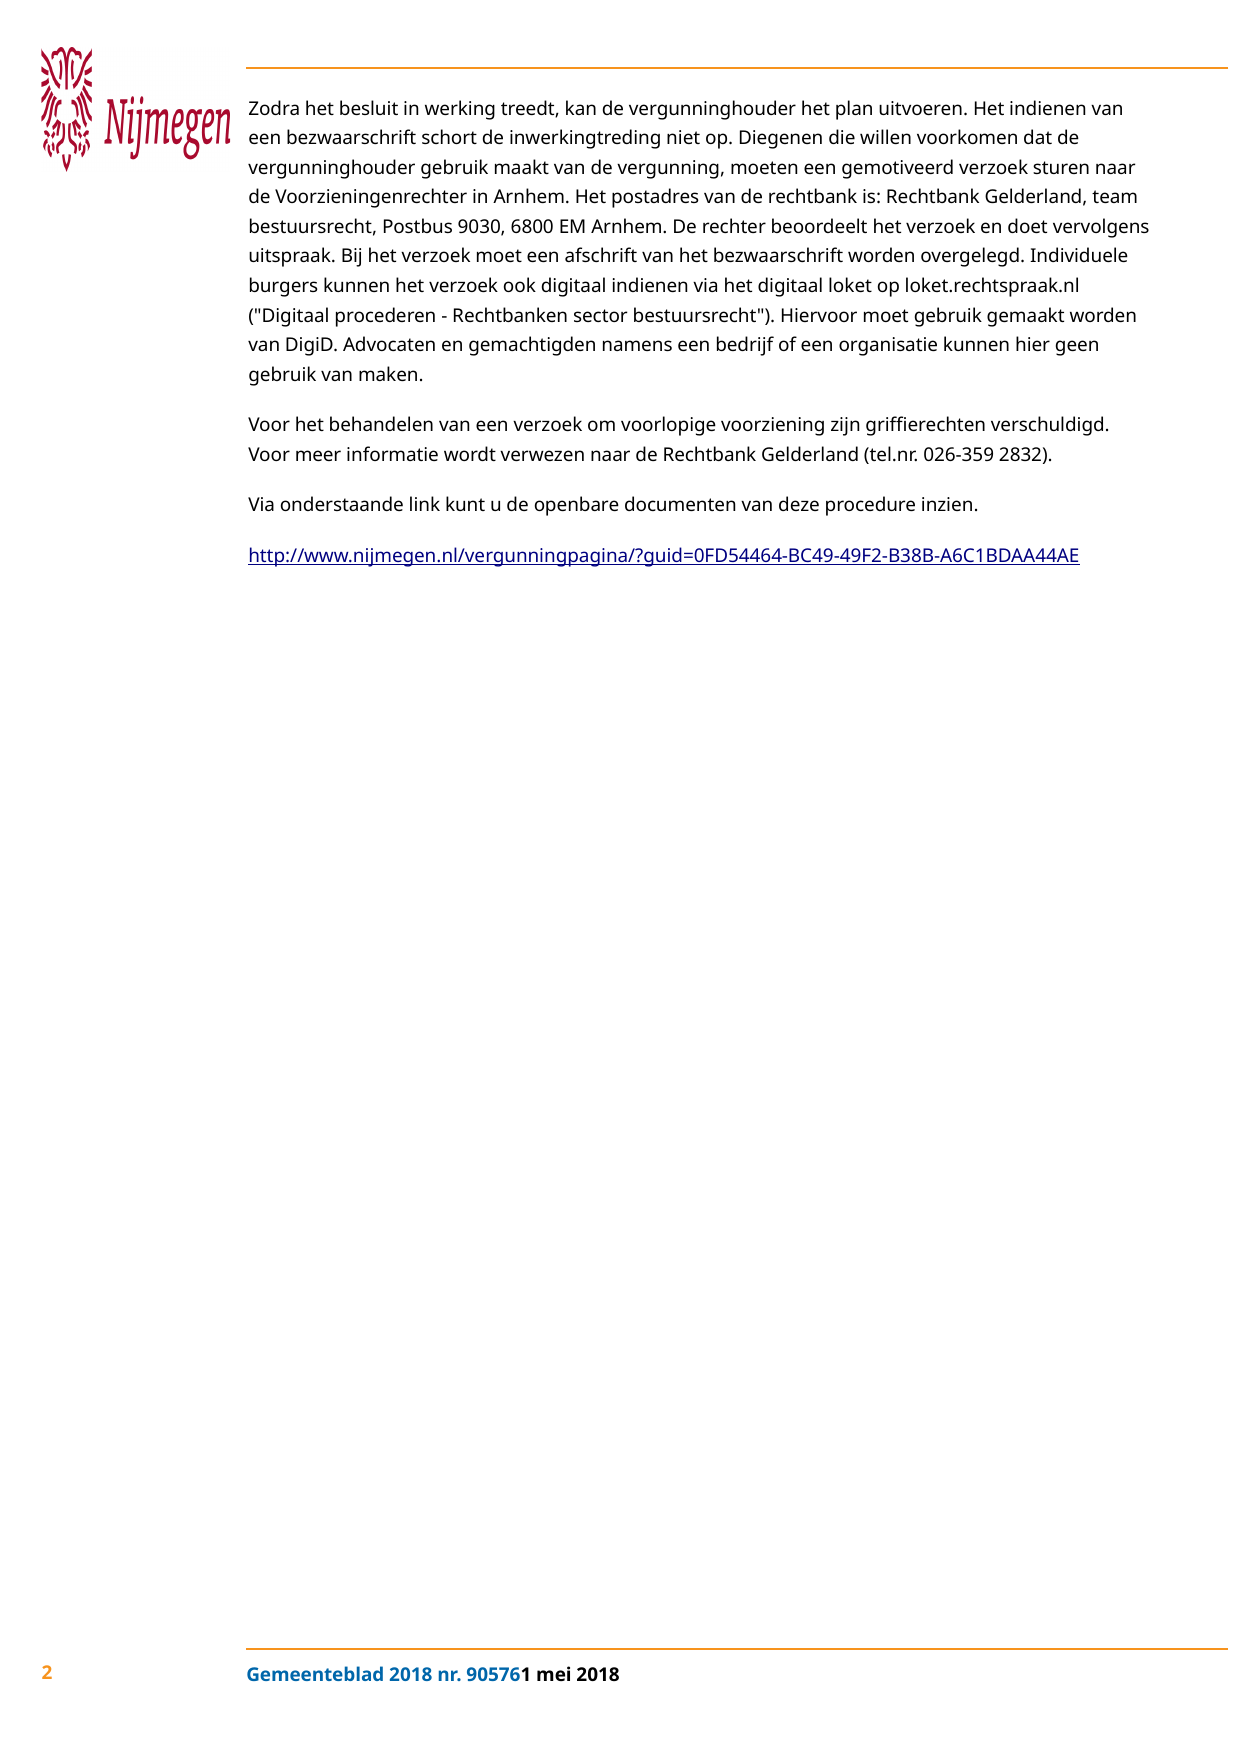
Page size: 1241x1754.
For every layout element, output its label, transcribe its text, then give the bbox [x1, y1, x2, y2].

text Via onderstaande link kunt u de openbare documenten van deze procedure inzien. [248, 491, 1152, 517]
text Voor het behandelen van een verzoek om voorlopige voorziening zijn griffierechten verschuldigd. Voor meer informatie wordt verwezen naar de Rechtbank Gelderland (tel.nr. 026-359 2832). [248, 411, 1152, 467]
picture [41, 47, 231, 172]
text Zodra het besluit in werking treedt, kan de vergunninghouder het plan uitvoeren. Het indienen van een bezwaarschrift schort de inwerkingtreding niet op. Diegenen die willen voorkomen dat de vergunninghouder gebruik maakt van de vergunning, moeten een gemotiveerd verzoek sturen naar de Voorzieningenrechter in Arnhem. Het postadres van de rechtbank is: Rechtbank Gelderland, team bestuursrecht, Postbus 9030, 6800 EM Arnhem. De rechter beoordeelt het verzoek en doet vervolgens uitspraak. Bij het verzoek moet een afschrift van het bezwaarschrift worden overgelegd. Individuele burgers kunnen het verzoek ook digitaal indienen via het digitaal loket op loket.rechtspraak.nl ("Digitaal procederen - Rechtbanken sector bestuursrecht"). Hiervoor moet gebruik gemaakt worden van DigiD. Advocaten en gemachtigden namens een bedrijf of een organisatie kunnen hier geen gebruik van maken. [248, 95, 1152, 387]
text http://www.nijmegen.nl/vergunningpagina/?guid=0FD54464-BC49-49F2-B38B-A6C1BDAA44AE [248, 542, 1152, 568]
